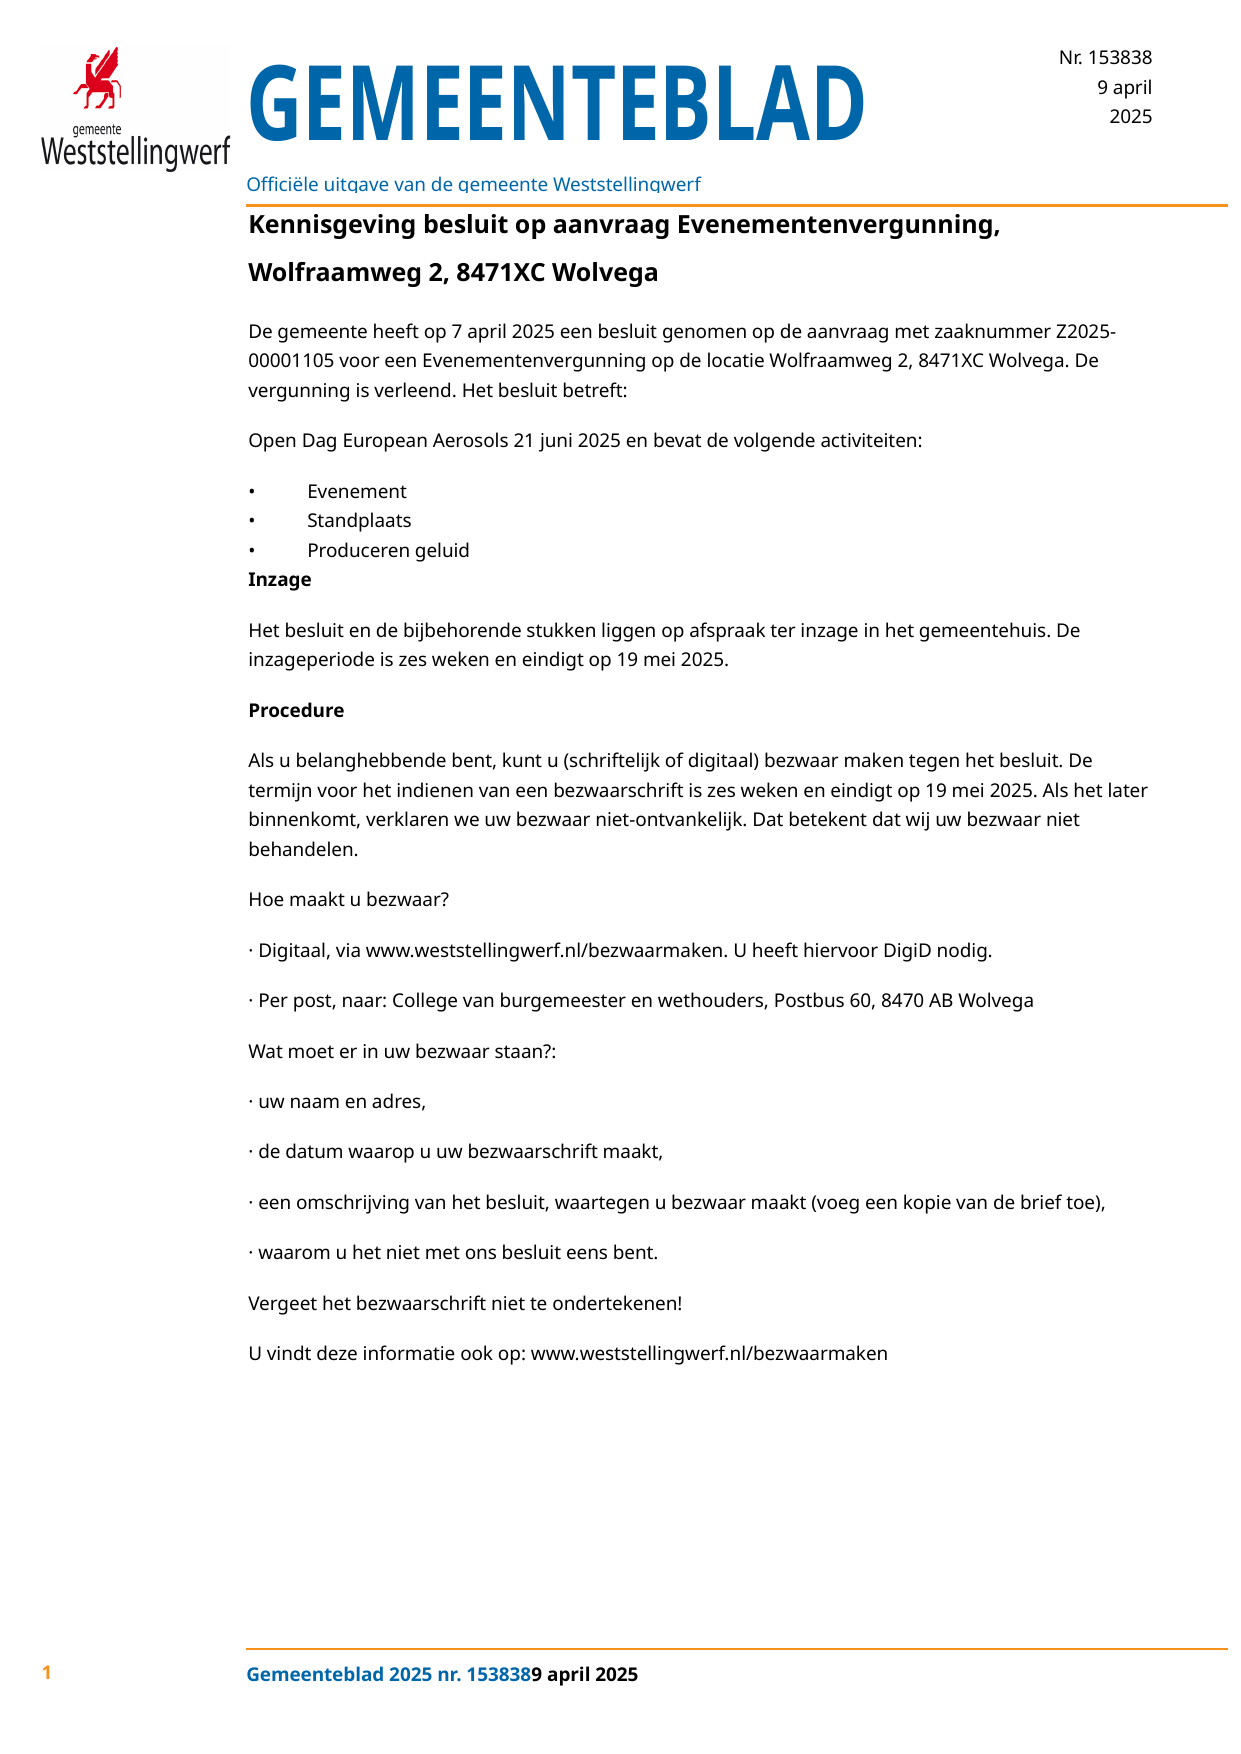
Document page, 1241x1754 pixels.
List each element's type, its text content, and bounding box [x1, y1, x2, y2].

text · waarom u het niet met ons besluit eens bent. [248, 1239, 1152, 1265]
list Standplaats [248, 507, 1152, 533]
text Als u belanghebbende bent, kunt u (schriftelijk of digitaal) bezwaar maken tegen het besluit. De termijn voor het indienen van een bezwaarschrift is zes weken en eindigt op 19 mei 2025. Als het later binnenkomt, verklaren we uw bezwaar niet-ontvankelijk. Dat betekent dat wij uw bezwaar niet behandelen. [248, 747, 1152, 862]
text Het besluit en de bijbehorende stukken liggen op afspraak ter inzage in het gemeentehuis. De inzageperiode is zes weken en eindigt op 19 mei 2025. [248, 617, 1152, 672]
text Open Dag European Aerosols 21 juni 2025 en bevat de volgende activiteiten: [248, 427, 1152, 453]
text Inzage [248, 567, 1152, 592]
text · uw naam en adres, [248, 1088, 1152, 1114]
text Hoe maakt u bezwaar? [248, 887, 1152, 912]
text Kennisgeving besluit op aanvraag Evenementenvergunning, Wolfraamweg 2, 8471XC Wolvega [248, 207, 1152, 288]
list Produceren geluid [248, 537, 1152, 563]
picture [41, 47, 231, 172]
text Wat moet er in uw bezwaar staan?: [248, 1038, 1152, 1064]
text · Per post, naar: College van burgemeester en wethouders, Postbus 60, 8470 AB Wolvega [248, 987, 1152, 1013]
text · de datum waarop u uw bezwaarschrift maakt, [248, 1139, 1152, 1164]
text Vergeet het bezwaarschrift niet te ondertekenen! [248, 1290, 1152, 1316]
text · Digitaal, via www.weststellingwerf.nl/bezwaarmaken. U heeft hiervoor DigiD nodig. [248, 937, 1152, 963]
list Evenement [248, 478, 1152, 504]
text U vindt deze informatie ook op: www.weststellingwerf.nl/bezwaarmaken [248, 1340, 1152, 1366]
text De gemeente heeft op 7 april 2025 een besluit genomen op de aanvraag met zaaknummer Z2025-00001105 voor een Evenementenvergunning op de locatie Wolfraamweg 2, 8471XC Wolvega. De vergunning is verleend. Het besluit betreft: [248, 318, 1152, 403]
text · een omschrijving van het besluit, waartegen u bezwaar maakt (voeg een kopie van de brief toe), [248, 1189, 1152, 1215]
text Procedure [248, 697, 1152, 723]
